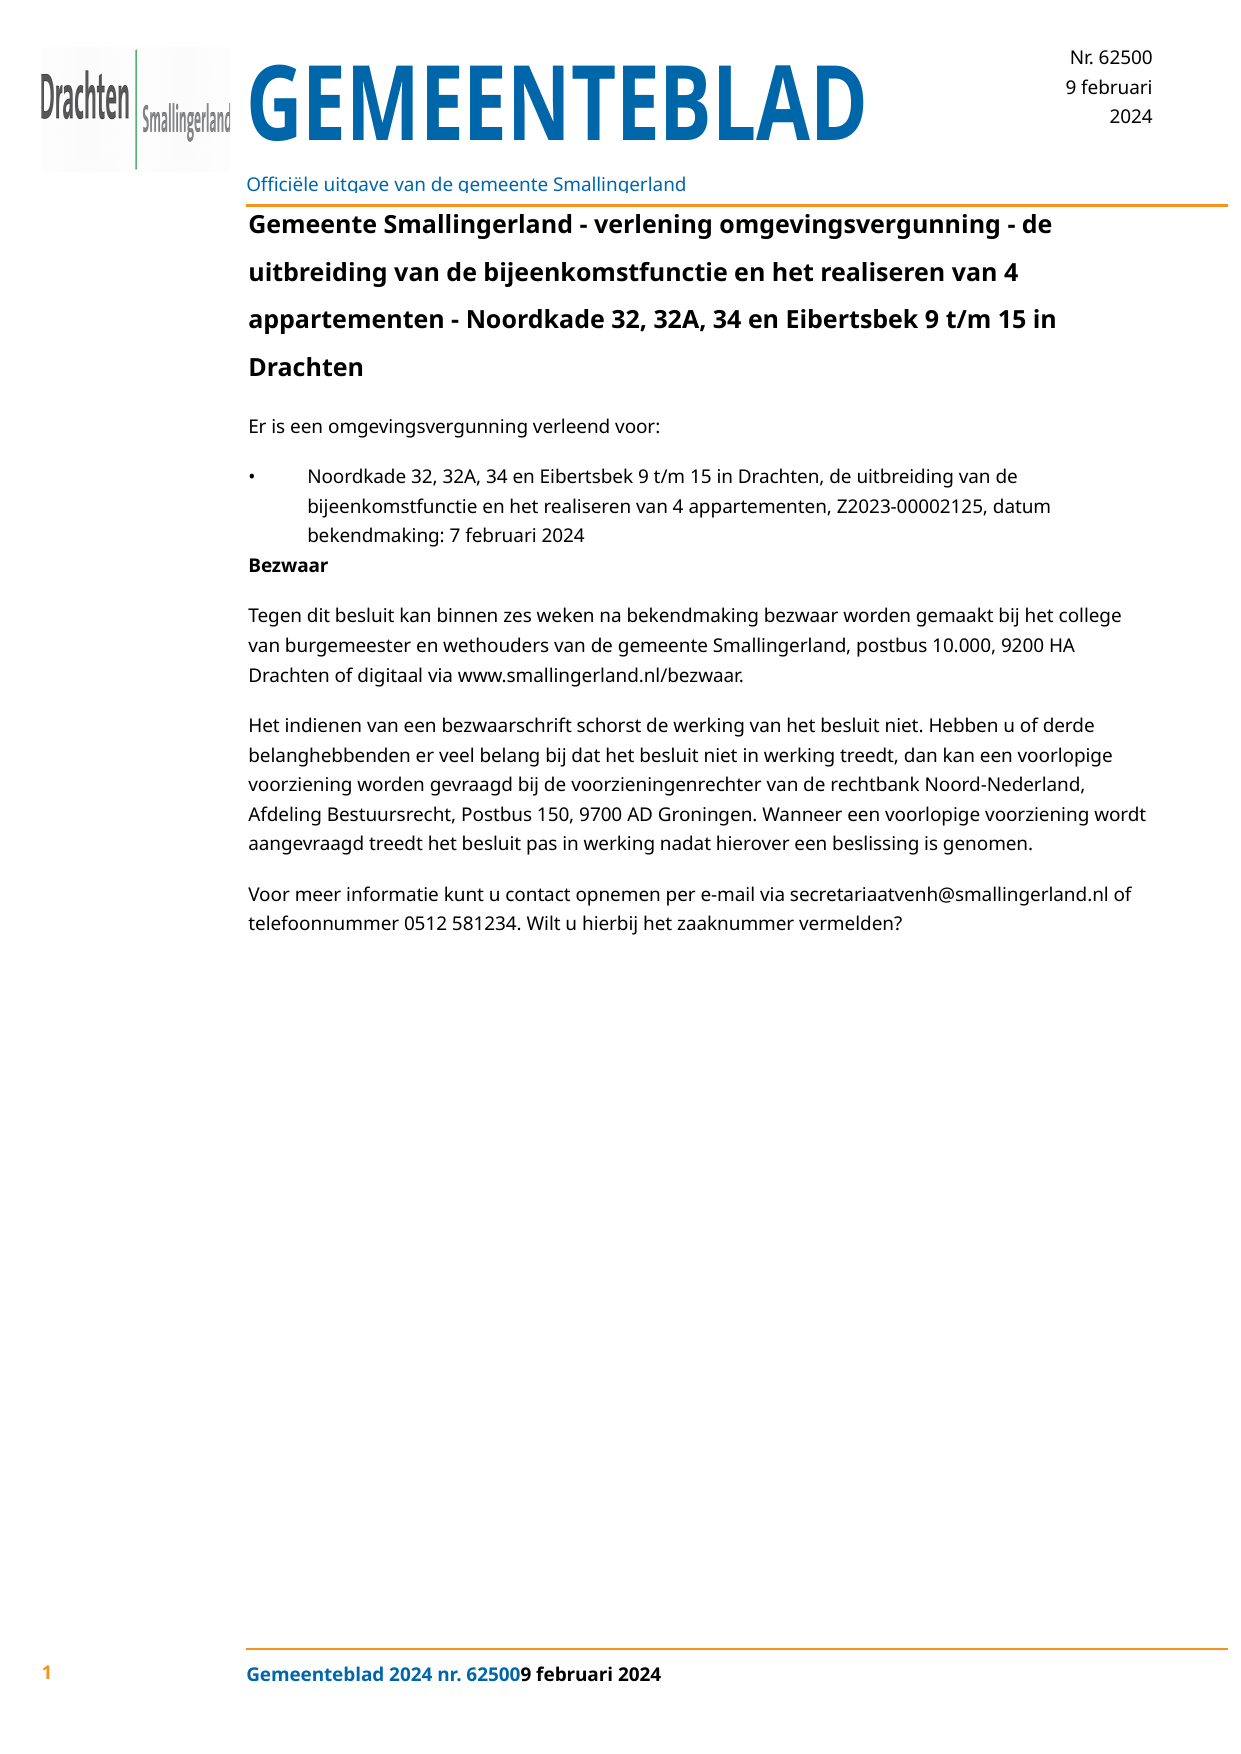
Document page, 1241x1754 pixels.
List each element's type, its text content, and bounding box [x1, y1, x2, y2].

text Gemeente Smallingerland - verlening omgevingsvergunning - de uitbreiding van de bijeenkomstfunctie en het realiseren van 4 appartementen - Noordkade 32, 32A, 34 en Eibertsbek 9 t/m 15 in Drachten [248, 207, 1152, 384]
text Voor meer informatie kunt u contact opnemen per e-mail via secretariaatvenh@smallingerland.nl of telefoonnummer 0512 581234. Wilt u hierbij het zaaknummer vermelden? [248, 881, 1152, 936]
list Noordkade 32, 32A, 34 en Eibertsbek 9 t/m 15 in Drachten, de uitbreiding van de bijeenkomstfunctie en het realiseren van 4 appartementen, Z2023-00002125, datum bekendmaking: 7 februari 2024 [248, 463, 1152, 548]
text Er is een omgevingsvergunning verleend voor: [248, 413, 1152, 439]
text Bezwaar [248, 552, 1152, 578]
text Tegen dit besluit kan binnen zes weken na bekendmaking bezwaar worden gemaakt bij het college van burgemeester en wethouders van de gemeente Smallingerland, postbus 10.000, 9200 HA Drachten of digitaal via www.smallingerland.nl/bezwaar. [248, 603, 1152, 688]
picture [41, 47, 231, 172]
text Het indienen van een bezwaarschrift schorst de werking van het besluit niet. Hebben u of derde belanghebbenden er veel belang bij dat het besluit niet in werking treedt, dan kan een voorlopige voorziening worden gevraagd bij de voorzieningenrechter van de rechtbank Noord-Nederland, Afdeling Bestuursrecht, Postbus 150, 9700 AD Groningen. Wanneer een voorlopige voorziening wordt aangevraagd treedt het besluit pas in werking nadat hierover een beslissing is genomen. [248, 712, 1152, 856]
